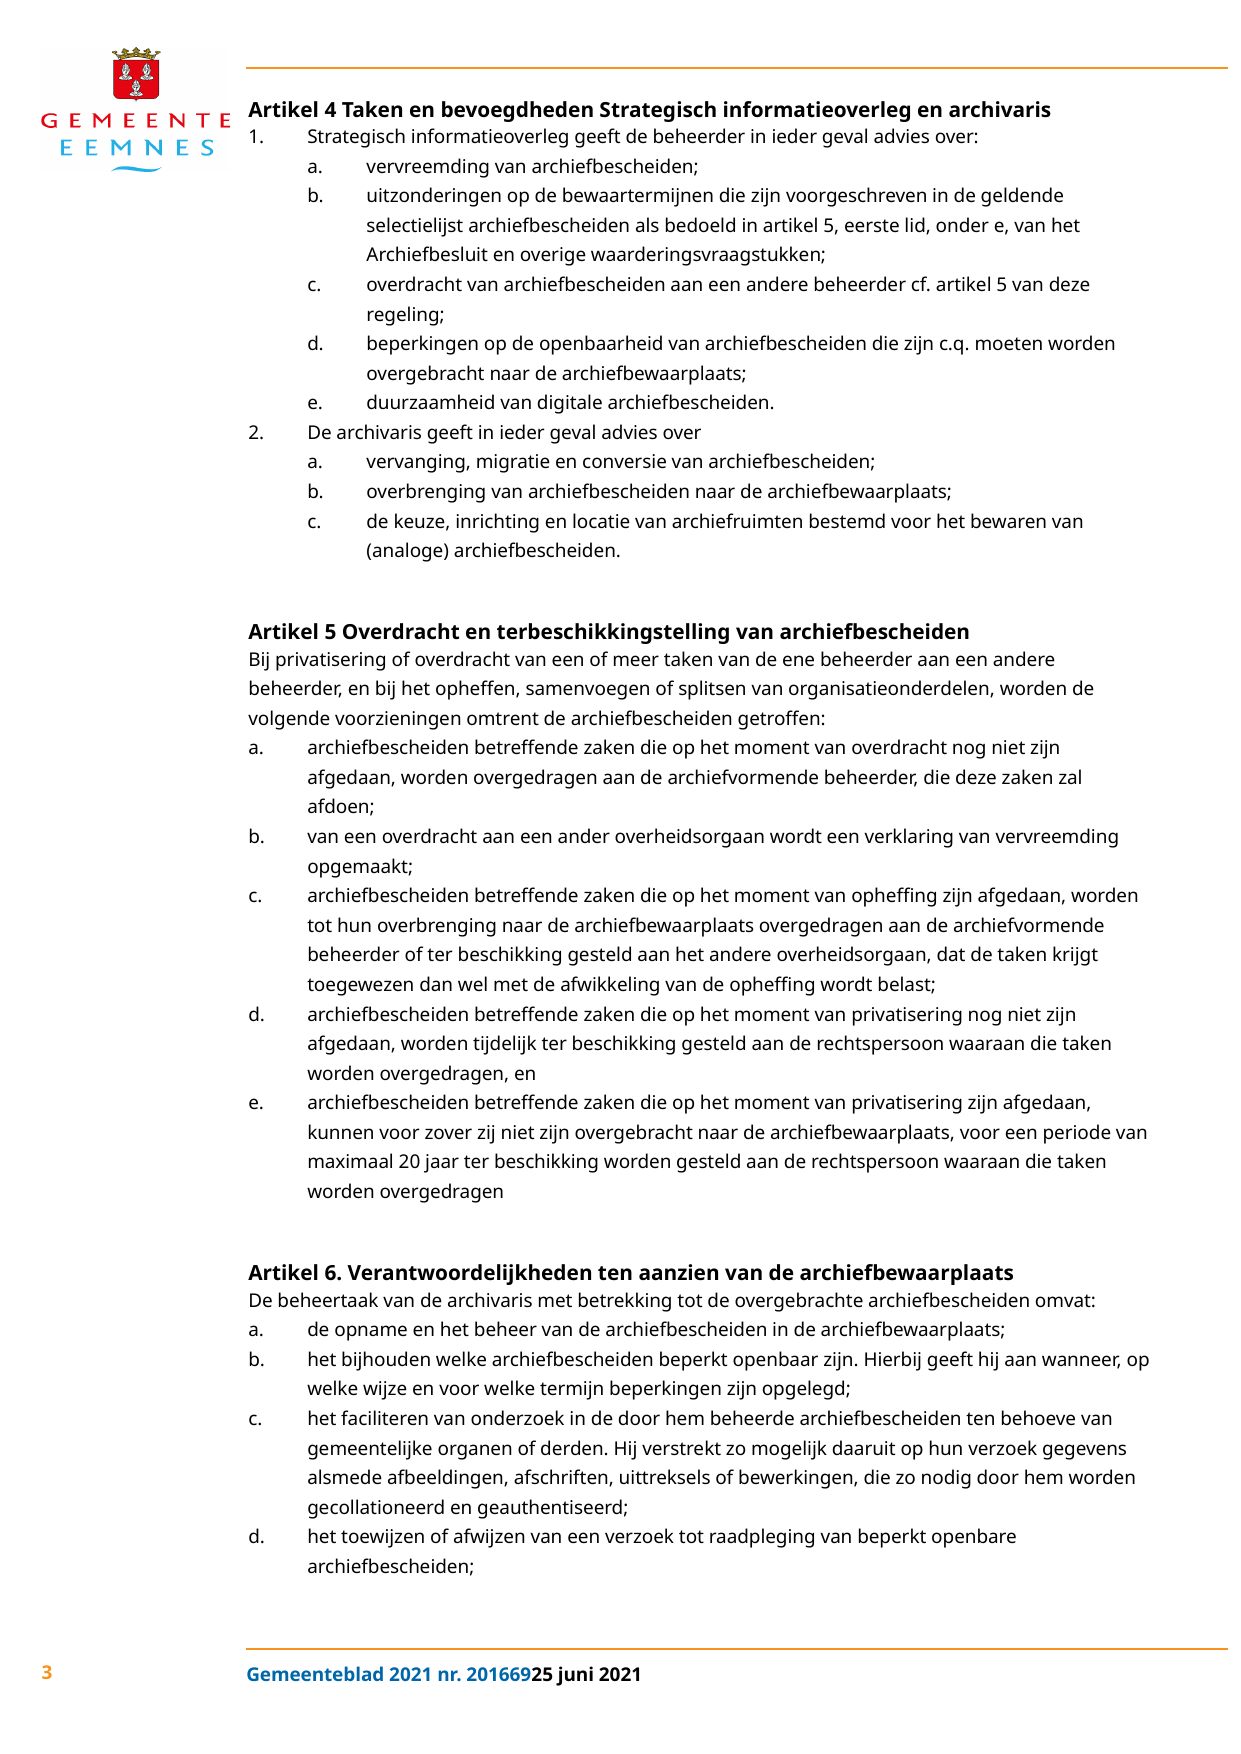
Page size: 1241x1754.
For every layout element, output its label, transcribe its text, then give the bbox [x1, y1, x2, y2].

text De beheertaak van de archivaris met betrekking tot de overgebrachte archiefbescheiden omvat: [248, 1287, 1152, 1312]
picture [41, 47, 231, 172]
text Artikel 5 Overdracht en terbeschikkingstelling van archiefbescheiden [248, 617, 1152, 646]
text Bij privatisering of overdracht van een of meer taken van de ene beheerder aan een andere beheerder, en bij het opheffen, samenvoegen of splitsen van organisatieonderdelen, worden de volgende voorzieningen omtrent de archiefbescheiden getroffen: [248, 646, 1152, 731]
list uitzonderingen op de bewaartermijnen die zijn voorgeschreven in de geldende selectielijst archiefbescheiden als bedoeld in artikel 5, eerste lid, onder e, van het Archiefbesluit en overige waarderingsvraagstukken; [307, 182, 1152, 267]
list archiefbescheiden betreffende zaken die op het moment van privatisering nog niet zijn afgedaan, worden tijdelijk ter beschikking gesteld aan de rechtspersoon waaraan die taken worden overgedragen, en [248, 1001, 1152, 1086]
list vervreemding van archiefbescheiden; [307, 153, 1152, 178]
list beperkingen op de openbaarheid van archiefbescheiden die zijn c.q. moeten worden overgebracht naar de archiefbewaarplaats; [307, 330, 1152, 386]
list het faciliteren van onderzoek in de door hem beheerde archiefbescheiden ten behoeve van gemeentelijke organen of derden. Hij verstrekt zo mogelijk daaruit op hun verzoek gegevens alsmede afbeeldingen, afschriften, uittreksels of bewerkingen, die zo nodig door hem worden gecollationeerd en geauthentiseerd; [248, 1405, 1152, 1519]
list de opname en het beheer van de archiefbescheiden in de archiefbewaarplaats; [248, 1316, 1152, 1342]
text Artikel 4 Taken en bevoegdheden Strategisch informatieoverleg en archivaris [248, 95, 1152, 123]
list De archivaris geeft in ieder geval advies over [248, 419, 1152, 445]
list archiefbescheiden betreffende zaken die op het moment van privatisering zijn afgedaan, kunnen voor zover zij niet zijn overgebracht naar de archiefbewaarplaats, voor een periode van maximaal 20 jaar ter beschikking worden gesteld aan de rechtspersoon waaraan die taken worden overgedragen [248, 1089, 1152, 1204]
list het bijhouden welke archiefbescheiden beperkt openbaar zijn. Hierbij geeft hij aan wanneer, op welke wijze en voor welke termijn beperkingen zijn opgelegd; [248, 1346, 1152, 1401]
list archiefbescheiden betreffende zaken die op het moment van opheffing zijn afgedaan, worden tot hun overbrenging naar de archiefbewaarplaats overgedragen aan de archiefvormende beheerder of ter beschikking gesteld aan het andere overheidsorgaan, dat de taken krijgt toegewezen dan wel met de afwikkeling van de opheffing wordt belast; [248, 882, 1152, 997]
list duurzaamheid van digitale archiefbescheiden. [307, 389, 1152, 415]
list overbrenging van archiefbescheiden naar de archiefbewaarplaats; [307, 478, 1152, 504]
list de keuze, inrichting en locatie van archiefruimten bestemd voor het bewaren van (analoge) archiefbescheiden. [307, 508, 1152, 563]
list het toewijzen of afwijzen van een verzoek tot raadpleging van beperkt openbare archiefbescheiden; [248, 1523, 1152, 1579]
list archiefbescheiden betreffende zaken die op het moment van overdracht nog niet zijn afgedaan, worden overgedragen aan de archiefvormende beheerder, die deze zaken zal afdoen; [248, 734, 1152, 819]
list Strategisch informatieoverleg geeft de beheerder in ieder geval advies over: [248, 123, 1152, 149]
list van een overdracht aan een ander overheidsorgaan wordt een verklaring van vervreemding opgemaakt; [248, 823, 1152, 879]
list vervanging, migratie en conversie van archiefbescheiden; [307, 449, 1152, 474]
list overdracht van archiefbescheiden aan een andere beheerder cf. artikel 5 van deze regeling; [307, 271, 1152, 326]
text Artikel 6. Verantwoordelijkheden ten aanzien van de archiefbewaarplaats [248, 1258, 1152, 1287]
